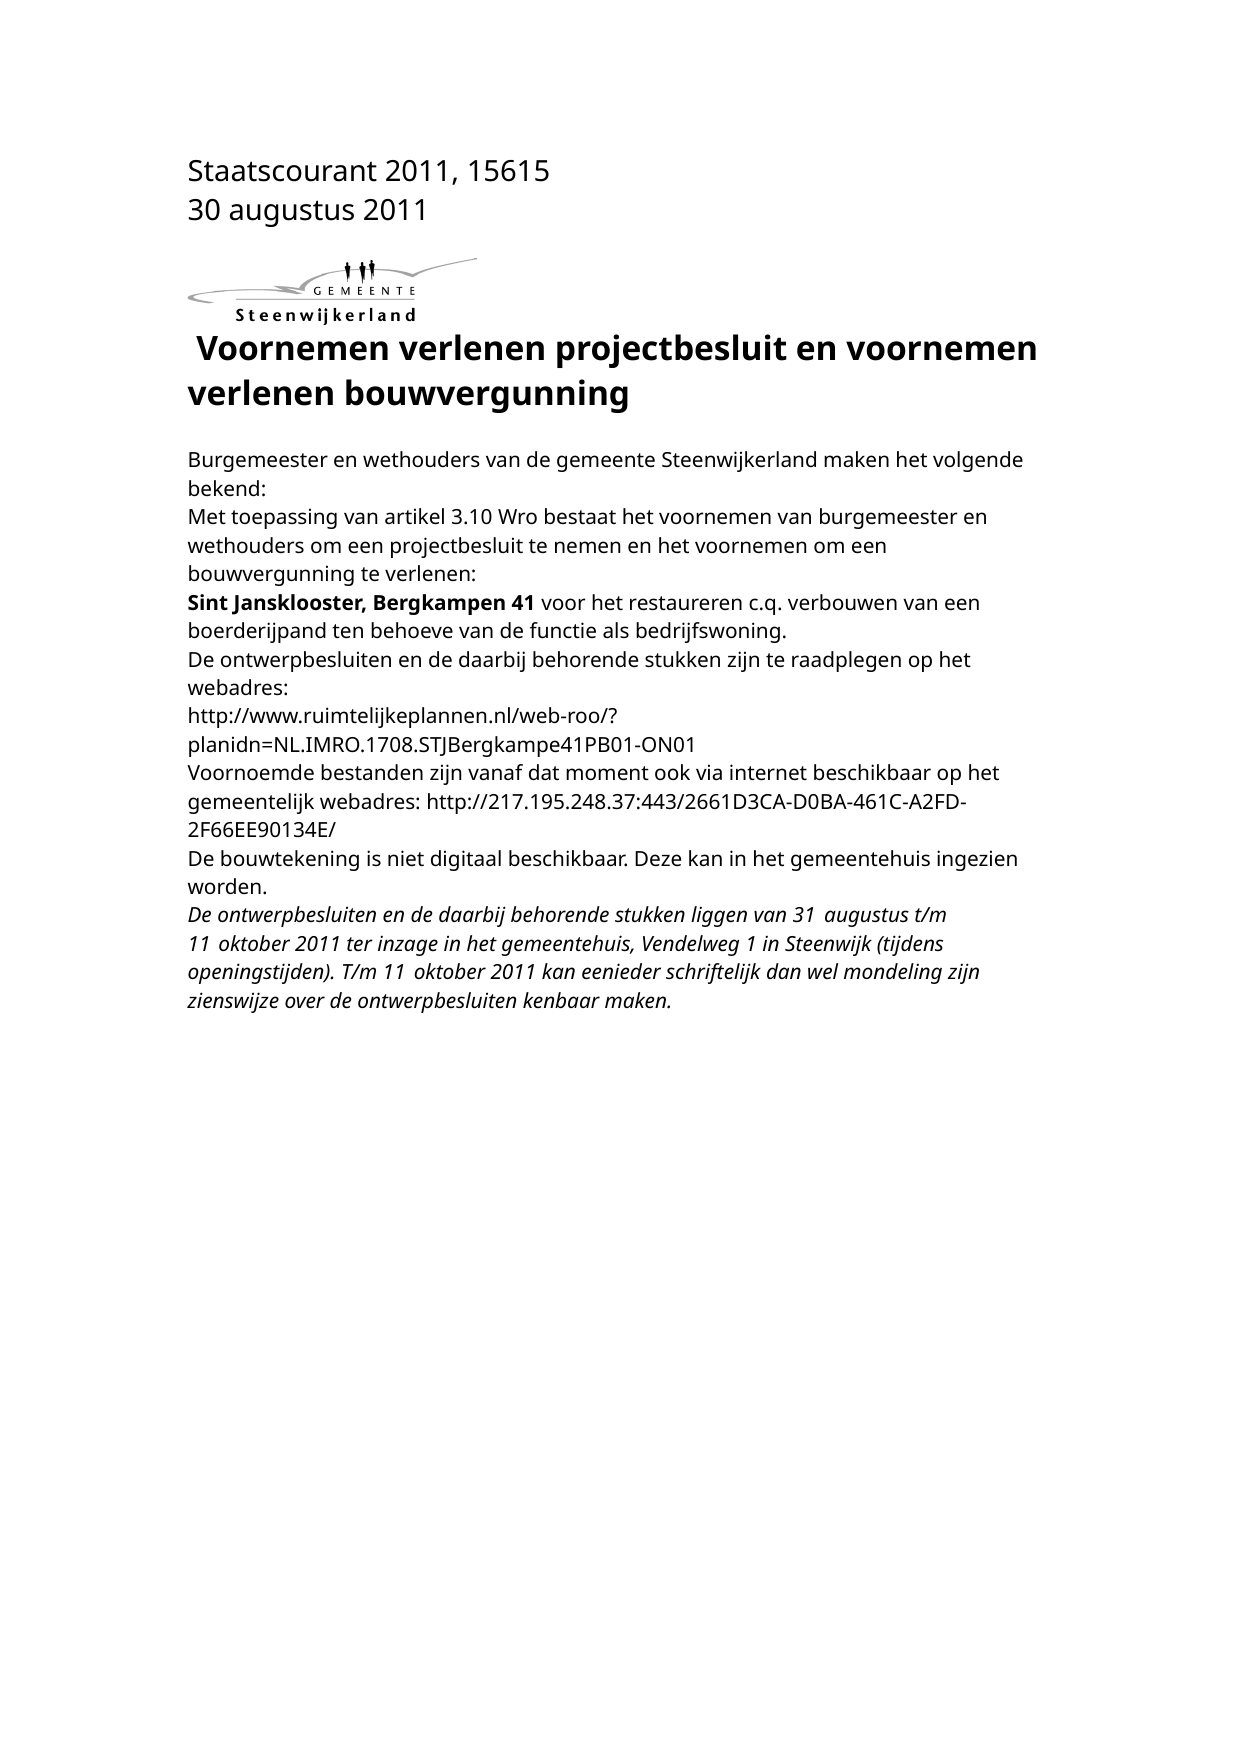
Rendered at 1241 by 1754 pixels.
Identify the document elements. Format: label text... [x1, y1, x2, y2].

text Met toepassing van artikel 3.10 Wro bestaat het voornemen van burgemeester en wethouders om een projectbesluit te nemen en het voornemen om een bouwvergunning te verlenen: [187, 502, 1053, 588]
text Burgemeester en wethouders van de gemeente Steenwijkerland maken het volgende bekend: [187, 446, 1053, 502]
text De ontwerpbesluiten en de daarbij behorende stukken liggen van 31 augustus t/m 11 oktober 2011 ter inzage in het gemeentehuis, Vendelweg 1 in Steenwijk (tijdens openingstijden). T/m 11 oktober 2011 kan eenieder schriftelijk dan wel mondeling zijn zienswijze over de ontwerpbesluiten kenbaar maken. [187, 901, 1053, 1014]
text Staatscourant 2011, 15615 [187, 150, 1053, 190]
text De ontwerpbesluiten en de daarbij behorende stukken zijn te raadplegen op het webadres: [187, 645, 1053, 702]
text http://www.ruimtelijkeplannen.nl/web-roo/?planidn=NL.IMRO.1708.STJBergkampe41PB01-ON01 [187, 702, 1053, 758]
subtitle Voornemen verlenen projectbesluit en voornemen verlenen bouwvergunning [187, 271, 1053, 416]
text 30 augustus 2011 [187, 190, 1053, 229]
picture [187, 258, 477, 325]
text De bouwtekening is niet digitaal beschikbaar. Deze kan in het gemeentehuis ingezien worden. [187, 844, 1053, 901]
text Sint Jansklooster, Bergkampen 41 voor het restaureren c.q. verbouwen van een boerderijpand ten behoeve van de functie als bedrijfswoning. [187, 588, 1053, 645]
text Voornoemde bestanden zijn vanaf dat moment ook via internet beschikbaar op het gemeentelijk webadres: http://217.195.248.37:443/2661D3CA-D0BA-461C-A2FD-2F66EE90134E/ [187, 758, 1053, 844]
